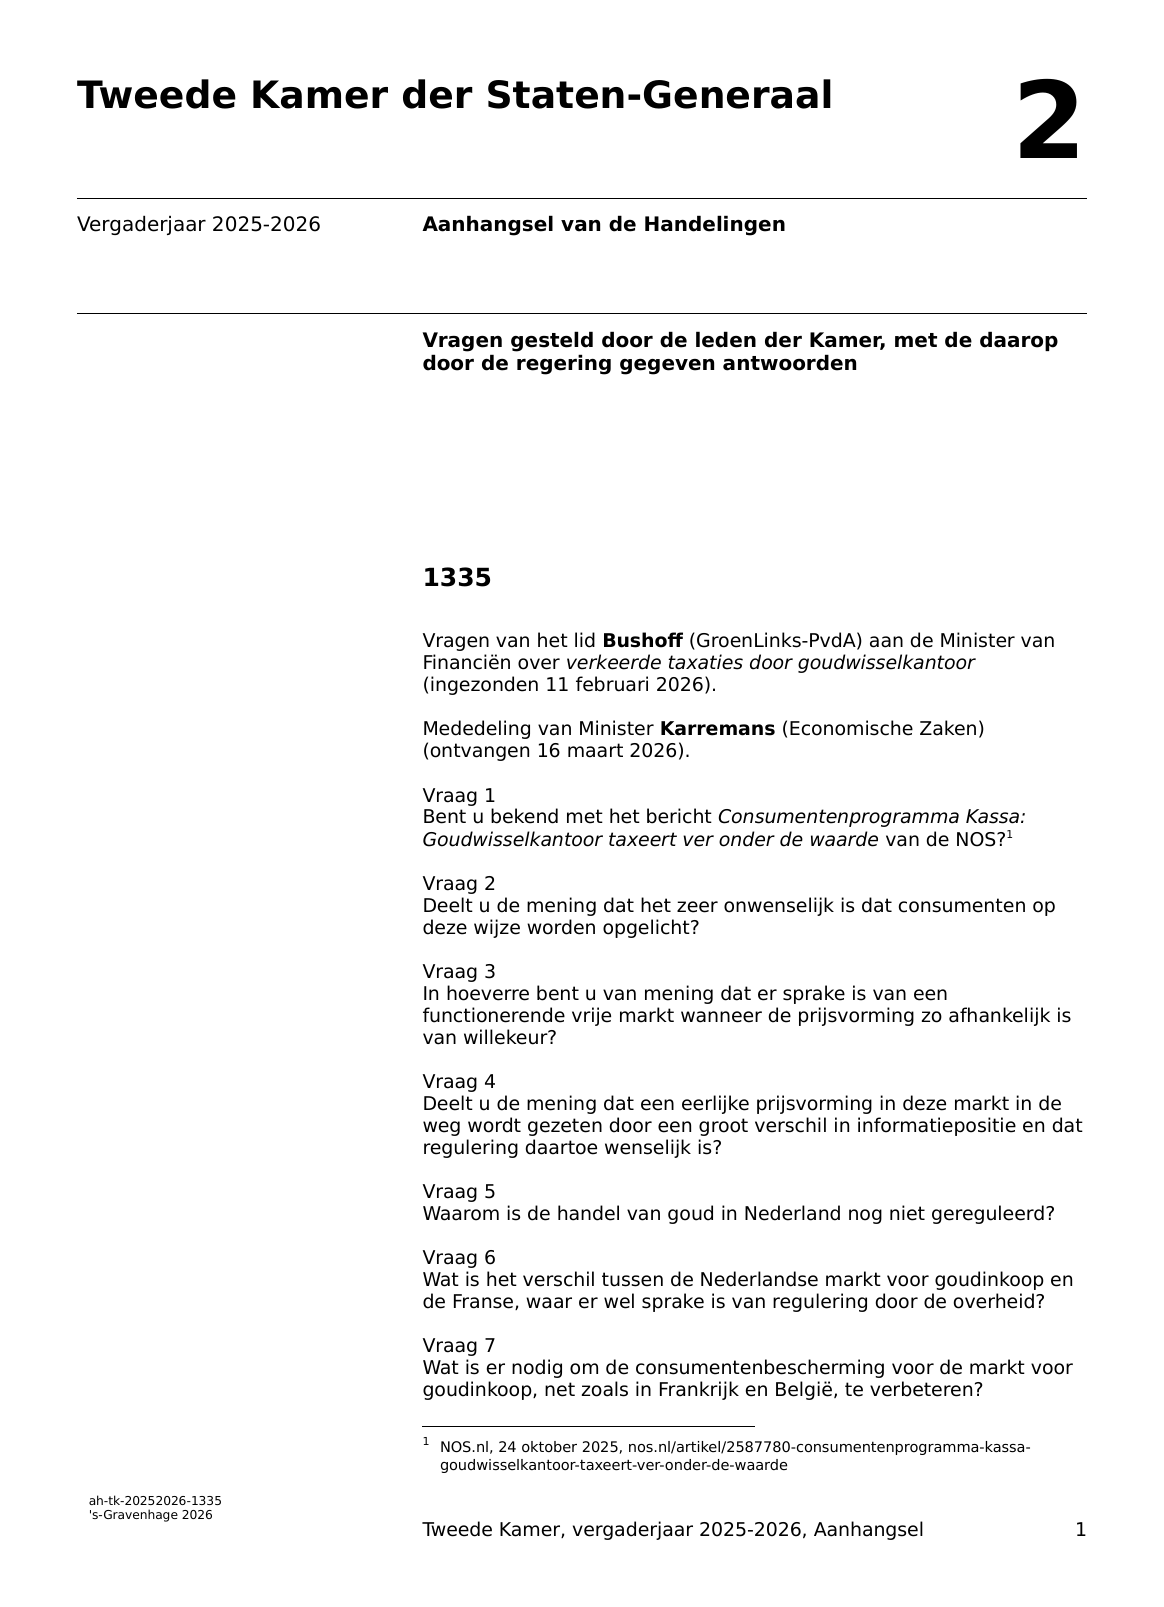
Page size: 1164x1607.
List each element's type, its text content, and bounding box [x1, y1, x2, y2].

text Vraag 2 [422, 873, 1087, 894]
text Vraag 6 [422, 1247, 1087, 1269]
text Vragen van het lid Bushoff (GroenLinks-PvdA) aan de Minister van Financiën over verkeerde taxaties door goudwisselkantoor (ingezonden 11 februari 2026). [422, 630, 1087, 696]
text Vraag 4 [422, 1071, 1087, 1093]
text Wat is er nodig om de consumentenbescherming voor de markt voor goudinkoop, net zoals in Frankrijk en België, te verbeteren? [422, 1357, 1087, 1401]
text Waarom is de handel van goud in Nederland nog niet gereguleerd? [422, 1203, 1087, 1225]
text Vraag 3 [422, 961, 1087, 983]
text Deelt u de mening dat het zeer onwenselijk is dat consumenten op deze wijze worden opgelicht? [422, 894, 1087, 938]
text Bent u bekend met het bericht Consumentenprogramma Kassa: Goudwisselkantoor taxeert ver onder de waarde van de NOS? [422, 806, 1087, 850]
text In hoeverre bent u van mening dat er sprake is van een functionerende vrije markt wanneer de prijsvorming zo afhankelijk is van willekeur? [422, 983, 1087, 1049]
text ah-tk-20252026-1335 [88, 1494, 323, 1508]
text 1335 [422, 563, 1087, 592]
text Vraag 1 [422, 784, 1087, 806]
text Mededeling van Minister Karremans (Economische Zaken) (ontvangen 16 maart 2026). [422, 718, 1087, 762]
table_cell [77, 314, 422, 375]
text NOS.nl, 24 oktober 2025, nos.nl/artikel/2587780-consumentenprogramma-kassa-goudwisselkantoor-taxeert-ver-onder-de-waarde [422, 1435, 1087, 1474]
text Vraag 5 [422, 1181, 1087, 1203]
table_header Tweede Kamer der Staten-Generaal [77, 59, 886, 198]
table_header 2 [886, 59, 1087, 198]
text Wat is het verschil tussen de Nederlandse markt voor goudinkoop en de Franse, waar er wel sprake is van regulering door de overheid? [422, 1269, 1087, 1313]
text 's-Gravenhage 2026 [88, 1508, 323, 1522]
text Deelt u de mening dat een eerlijke prijsvorming in deze markt in de weg wordt gezeten door een groot verschil in informatiepositie en dat regulering daartoe wenselijk is? [422, 1093, 1087, 1159]
text Vraag 7 [422, 1335, 1087, 1357]
table_cell Vergaderjaar 2025-2026 [77, 199, 422, 313]
table_cell Vragen gesteld door de leden der Kamer, met de daarop door de regering gegeven antwoorden [422, 314, 1087, 375]
table_cell Aanhangsel van de Handelingen [422, 199, 1087, 313]
